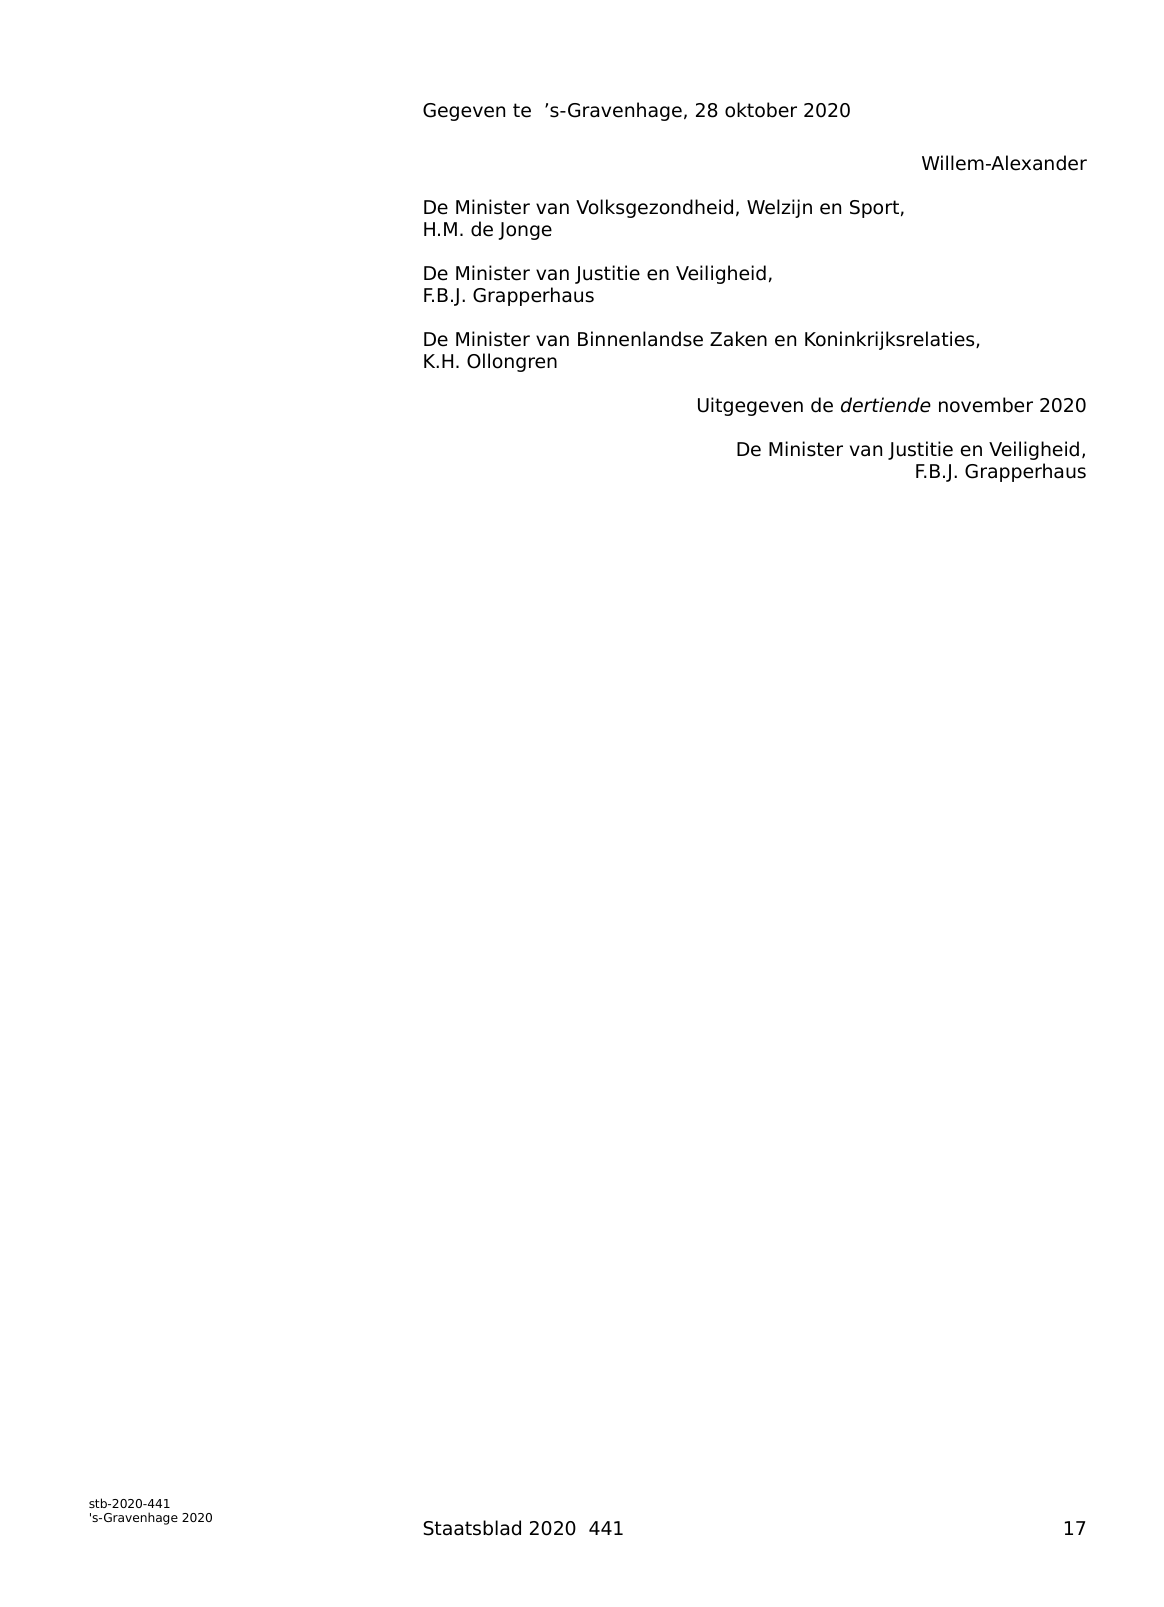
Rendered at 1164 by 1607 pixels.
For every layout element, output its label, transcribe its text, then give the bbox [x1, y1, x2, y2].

text De Minister van Volksgezondheid, Welzijn en Sport, H.M. de Jonge [422, 197, 1087, 241]
text Gegeven te ’s-Gravenhage, 28 oktober 2020 [422, 100, 1087, 122]
text Uitgegeven de dertiende november 2020 [422, 395, 1087, 417]
text 's-Gravenhage 2020 [88, 1511, 323, 1525]
text stb-2020-441 [88, 1497, 323, 1511]
text Willem-Alexander [422, 152, 1087, 174]
text De Minister van Justitie en Veiligheid, F.B.J. Grapperhaus [422, 263, 1087, 307]
text De Minister van Justitie en Veiligheid, F.B.J. Grapperhaus [422, 439, 1087, 483]
text De Minister van Binnenlandse Zaken en Koninkrijksrelaties, K.H. Ollongren [422, 329, 1087, 373]
